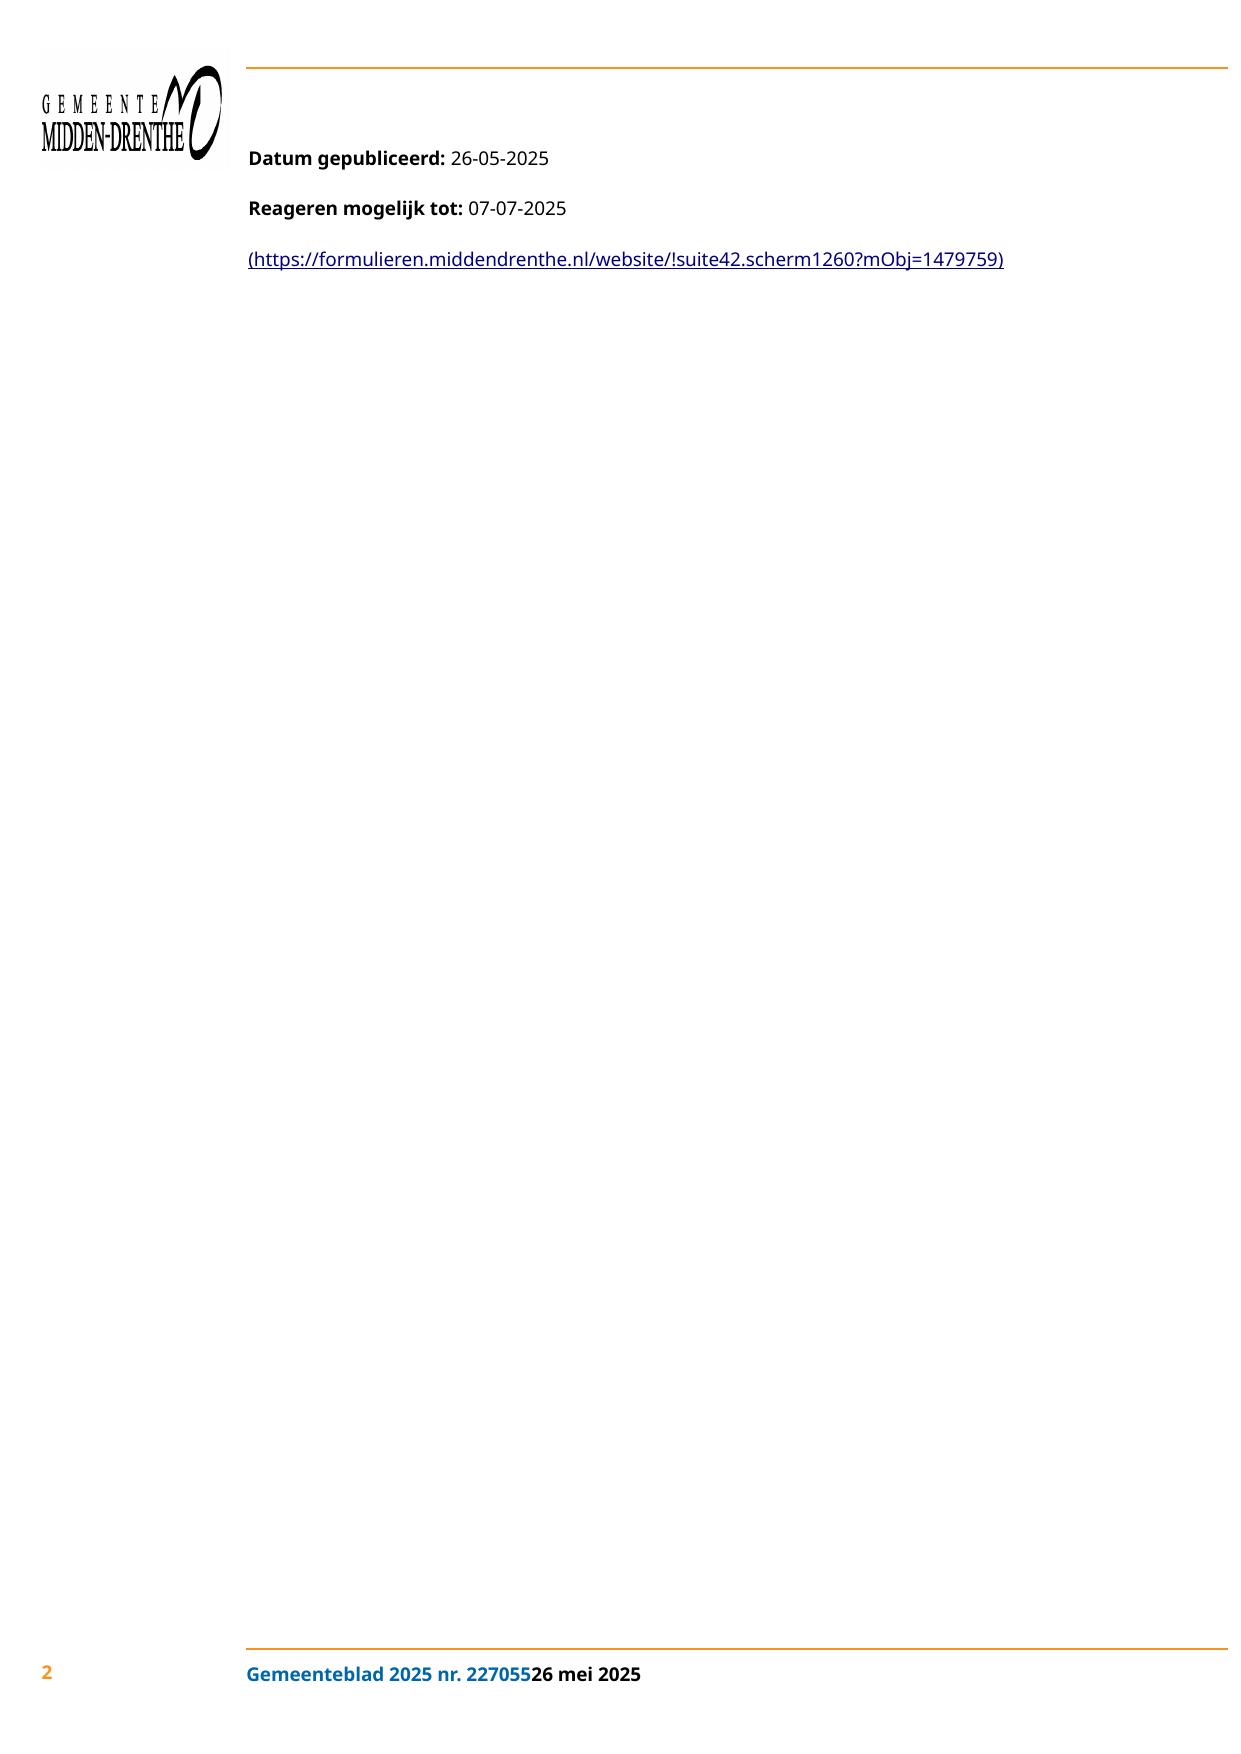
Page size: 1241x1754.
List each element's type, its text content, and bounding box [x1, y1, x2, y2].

picture [41, 47, 231, 172]
text Reageren mogelijk tot: 07-07-2025 [248, 196, 1152, 221]
text Datum gepubliceerd: 26-05-2025 [248, 145, 1152, 171]
text (https://formulieren.middendrenthe.nl/website/!suite42.scherm1260?mObj=1479759) [248, 246, 1152, 272]
